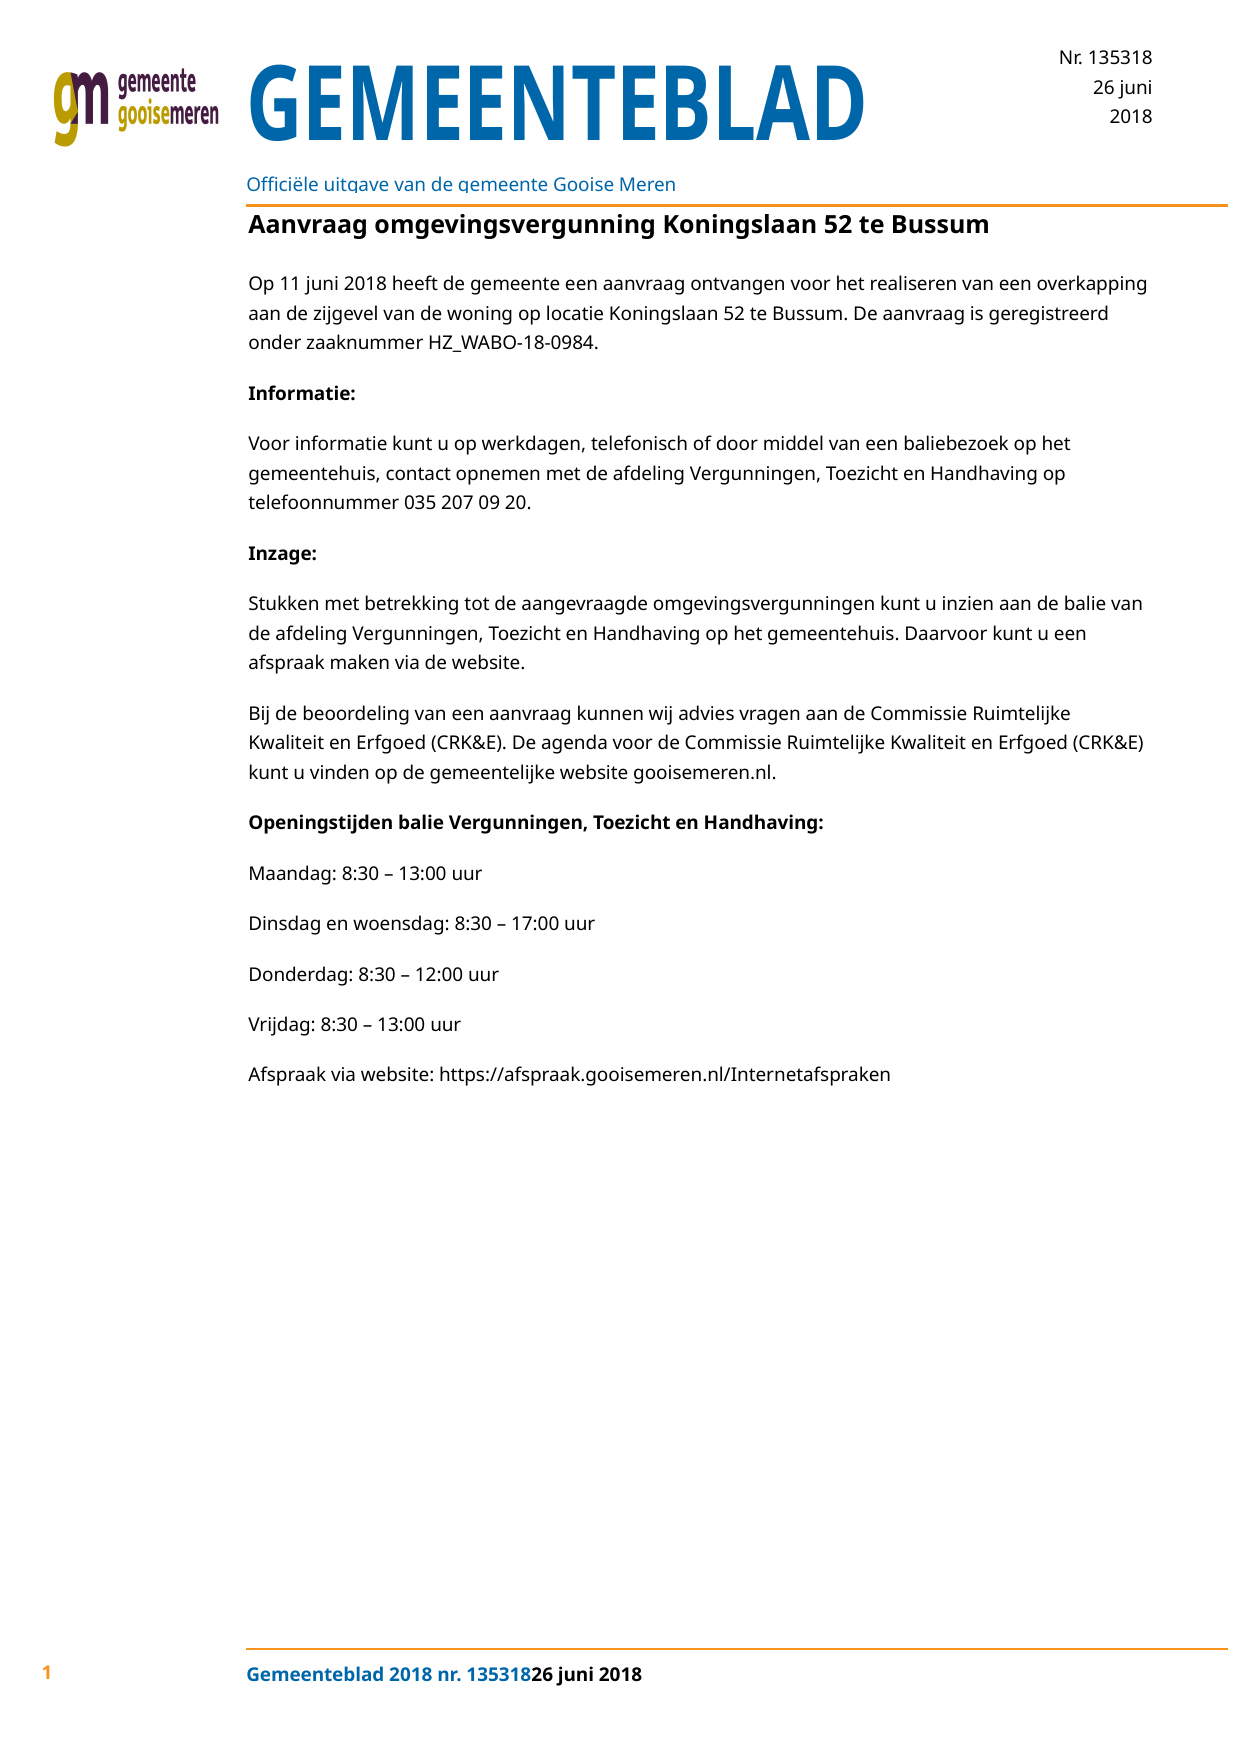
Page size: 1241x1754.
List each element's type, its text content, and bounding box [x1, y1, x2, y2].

text Maandag: 8:30 – 13:00 uur [248, 860, 1152, 886]
text Openingstijden balie Vergunningen, Toezicht en Handhaving: [248, 809, 1152, 835]
text Bij de beoordeling van een aanvraag kunnen wij advies vragen aan de Commissie Ruimtelijke Kwaliteit en Erfgoed (CRK&E). De agenda voor de Commissie Ruimtelijke Kwaliteit en Erfgoed (CRK&E) kunt u vinden op de gemeentelijke website gooisemeren.nl. [248, 700, 1152, 785]
text Donderdag: 8:30 – 12:00 uur [248, 961, 1152, 986]
picture [41, 47, 231, 172]
text Afspraak via website: https://afspraak.gooisemeren.nl/Internetafspraken [248, 1062, 1152, 1087]
text Aanvraag omgevingsvergunning Koningslaan 52 te Bussum [248, 207, 1152, 241]
text Inzage: [248, 540, 1152, 566]
text Dinsdag en woensdag: 8:30 – 17:00 uur [248, 910, 1152, 936]
text Vrijdag: 8:30 – 13:00 uur [248, 1011, 1152, 1037]
text Informatie: [248, 380, 1152, 406]
text Op 11 juni 2018 heeft de gemeente een aanvraag ontvangen voor het realiseren van een overkapping aan de zijgevel van de woning op locatie Koningslaan 52 te Bussum. De aanvraag is geregistreerd onder zaaknummer HZ_WABO-18-0984. [248, 270, 1152, 355]
text Stukken met betrekking tot de aangevraagde omgevingsvergunningen kunt u inzien aan de balie van de afdeling Vergunningen, Toezicht en Handhaving op het gemeentehuis. Daarvoor kunt u een afspraak maken via de website. [248, 590, 1152, 675]
text Voor informatie kunt u op werkdagen, telefonisch of door middel van een baliebezoek op het gemeentehuis, contact opnemen met de afdeling Vergunningen, Toezicht en Handhaving op telefoonnummer 035 207 09 20. [248, 430, 1152, 515]
